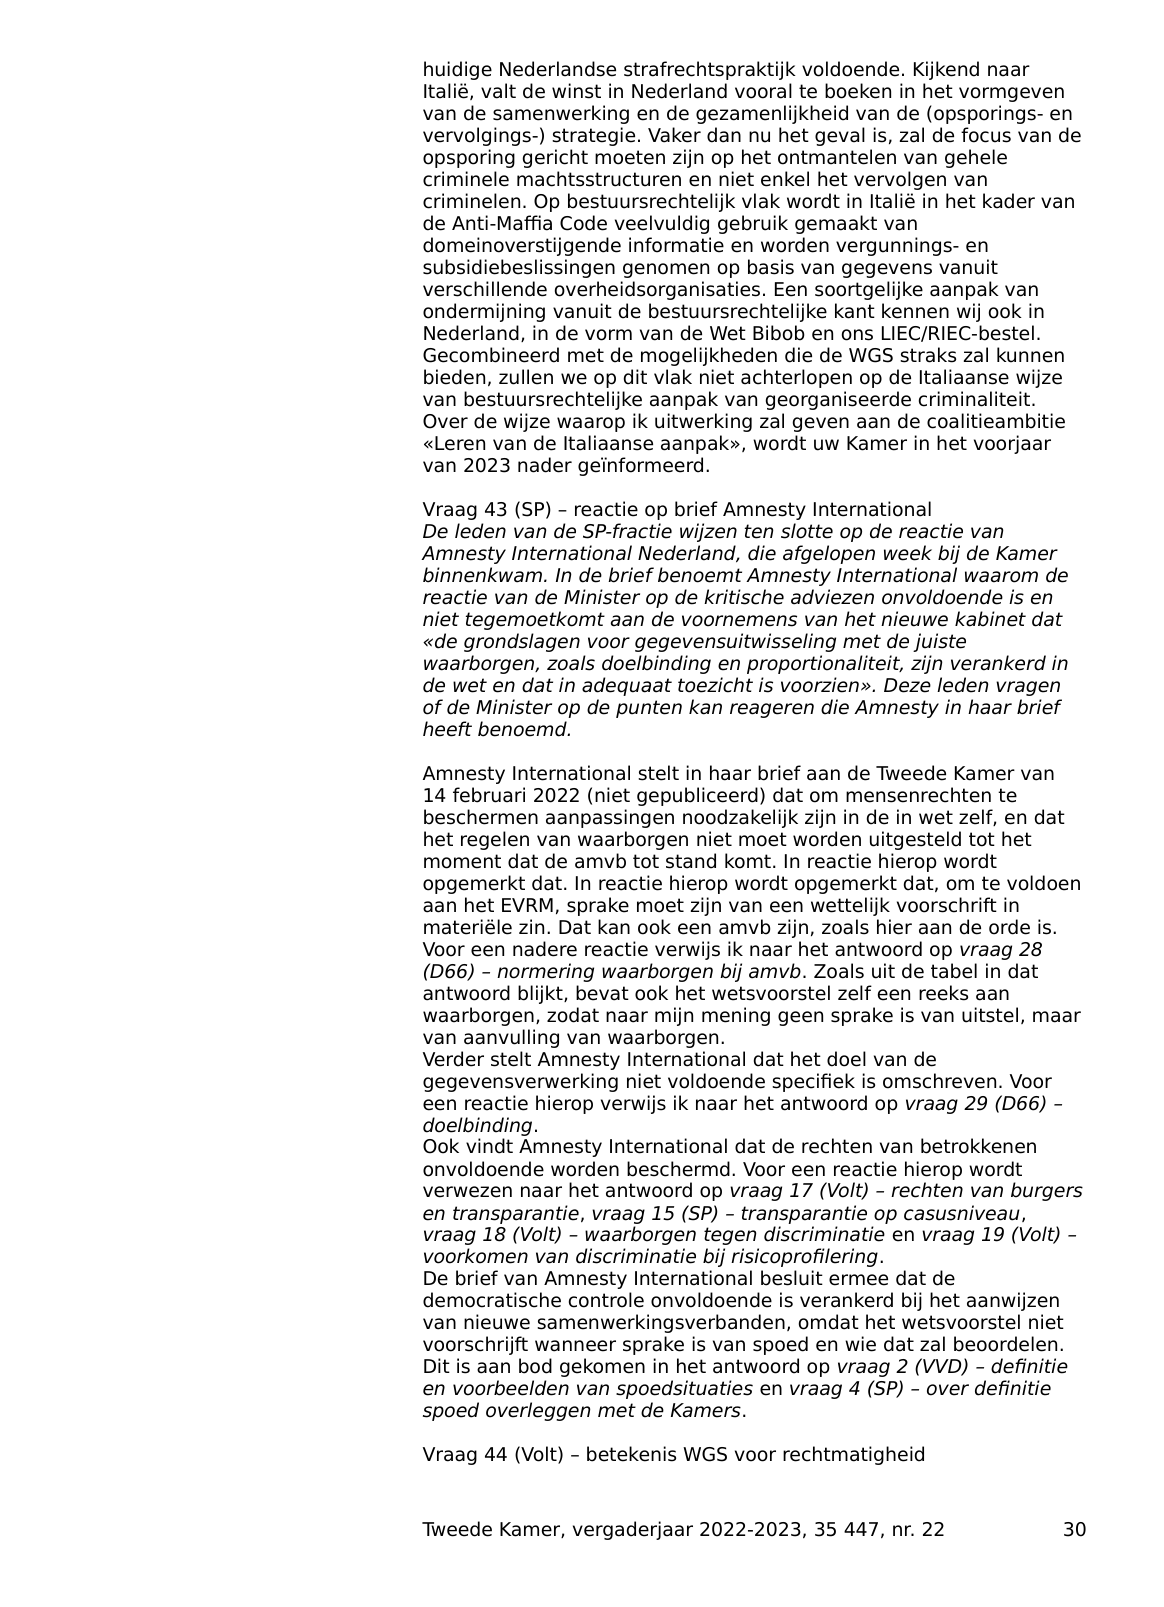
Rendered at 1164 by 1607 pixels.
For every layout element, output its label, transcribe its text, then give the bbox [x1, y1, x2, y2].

text Vraag 43 (SP) – reactie op brief Amnesty International [422, 499, 1087, 521]
text De leden van de SP-fractie wijzen ten slotte op de reactie van Amnesty International Nederland, die afgelopen week bij de Kamer binnenkwam. In de brief benoemt Amnesty International waarom de reactie van de Minister op de kritische adviezen onvoldoende is en niet tegemoetkomt aan de voornemens van het nieuwe kabinet dat «de grondslagen voor gegevensuitwisseling met de juiste waarborgen, zoals doelbinding en proportionaliteit, zijn verankerd in de wet en dat in adequaat toezicht is voorzien». Deze leden vragen of de Minister op de punten kan reageren die Amnesty in haar brief heeft benoemd. [422, 521, 1087, 741]
text De brief van Amnesty International besluit ermee dat de democratische controle onvoldoende is verankerd bij het aanwijzen van nieuwe samenwerkingsverbanden, omdat het wetsvoorstel niet voorschrijft wanneer sprake is van spoed en wie dat zal beoordelen. Dit is aan bod gekomen in het antwoord op vraag 2 (VVD) – definitie en voorbeelden van spoedsituaties en vraag 4 (SP) – over definitie spoed overleggen met de Kamers. [422, 1268, 1087, 1422]
text Verder stelt Amnesty International dat het doel van de gegevensverwerking niet voldoende specifiek is omschreven. Voor een reactie hierop verwijs ik naar het antwoord op vraag 29 (D66) – doelbinding. [422, 1048, 1087, 1136]
text Vraag 44 (Volt) – betekenis WGS voor rechtmatigheid [422, 1444, 1087, 1466]
text huidige Nederlandse strafrechtspraktijk voldoende. Kijkend naar Italië, valt de winst in Nederland vooral te boeken in het vormgeven van de samenwerking en de gezamenlijkheid van de (opsporings- en vervolgings-) strategie. Vaker dan nu het geval is, zal de focus van de opsporing gericht moeten zijn op het ontmantelen van gehele criminele machtsstructuren en niet enkel het vervolgen van criminelen. Op bestuursrechtelijk vlak wordt in Italië in het kader van de Anti-Maffia Code veelvuldig gebruik gemaakt van domeinoverstijgende informatie en worden vergunnings- en subsidiebeslissingen genomen op basis van gegevens vanuit verschillende overheidsorganisaties. Een soortgelijke aanpak van ondermijning vanuit de bestuursrechtelijke kant kennen wij ook in Nederland, in de vorm van de Wet Bibob en ons LIEC/RIEC-bestel. Gecombineerd met de mogelijkheden die de WGS straks zal kunnen bieden, zullen we op dit vlak niet achterlopen op de Italiaanse wijze van bestuursrechtelijke aanpak van georganiseerde criminaliteit. Over de wijze waarop ik uitwerking zal geven aan de coalitieambitie «Leren van de Italiaanse aanpak», wordt uw Kamer in het voorjaar van 2023 nader geïnformeerd. [422, 59, 1087, 477]
text Ook vindt Amnesty International dat de rechten van betrokkenen onvoldoende worden beschermd. Voor een reactie hierop wordt verwezen naar het antwoord op vraag 17 (Volt) – rechten van burgers en transparantie, vraag 15 (SP) – transparantie op casusniveau, vraag 18 (Volt) – waarborgen tegen discriminatie en vraag 19 (Volt) – voorkomen van discriminatie bij risicoprofilering. [422, 1136, 1087, 1268]
text Amnesty International stelt in haar brief aan de Tweede Kamer van 14 februari 2022 (niet gepubliceerd) dat om mensenrechten te beschermen aanpassingen noodzakelijk zijn in de in wet zelf, en dat het regelen van waarborgen niet moet worden uitgesteld tot het moment dat de amvb tot stand komt. In reactie hierop wordt opgemerkt dat. In reactie hierop wordt opgemerkt dat, om te voldoen aan het EVRM, sprake moet zijn van een wettelijk voorschrift in materiële zin. Dat kan ook een amvb zijn, zoals hier aan de orde is. Voor een nadere reactie verwijs ik naar het antwoord op vraag 28 (D66) – normering waarborgen bij amvb. Zoals uit de tabel in dat antwoord blijkt, bevat ook het wetsvoorstel zelf een reeks aan waarborgen, zodat naar mijn mening geen sprake is van uitstel, maar van aanvulling van waarborgen. [422, 763, 1087, 1048]
